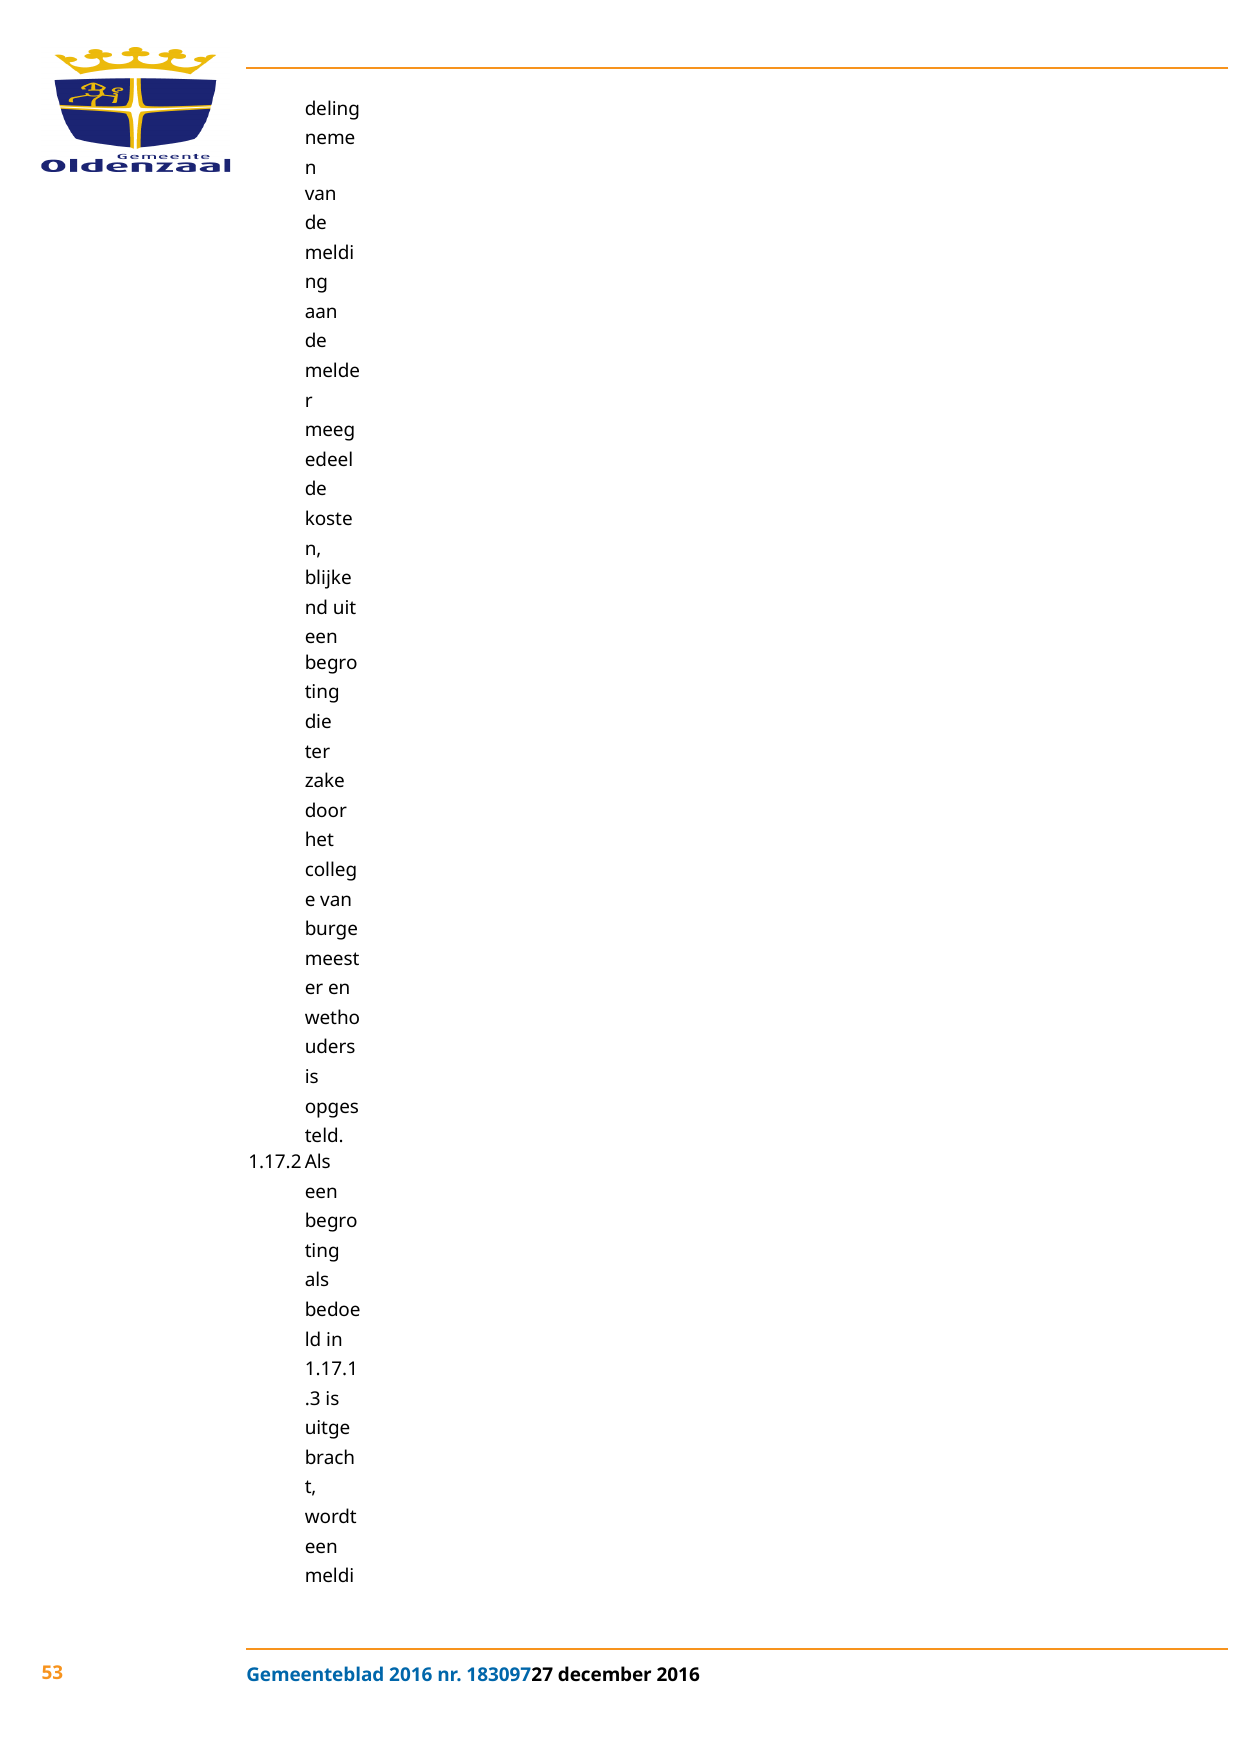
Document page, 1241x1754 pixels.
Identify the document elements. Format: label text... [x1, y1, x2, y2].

table_cell [361, 95, 417, 180]
picture [41, 47, 231, 172]
table_cell deling nemen [305, 95, 361, 180]
table_cell begroting die ter zake door het college van burgemeester en wethouders is opgesteld. [305, 649, 361, 1148]
table_cell [361, 649, 417, 1148]
table_cell [418, 180, 474, 649]
table_cell van de melding aan de melder meegedeelde kosten, blijkend uit een [305, 180, 361, 649]
table_cell Als een begroting als bedoeld in 1.17.1.3 is uitgebracht, wordt een meldi [305, 1148, 361, 1588]
table_cell [248, 180, 304, 649]
table_cell [248, 649, 304, 1148]
table_cell [418, 649, 474, 1148]
table_cell [361, 1148, 417, 1588]
table_cell [418, 1148, 474, 1588]
table_cell [418, 95, 474, 180]
table_cell 1.17.2 [248, 1148, 304, 1588]
table_cell [361, 180, 417, 649]
table_cell [248, 95, 304, 180]
